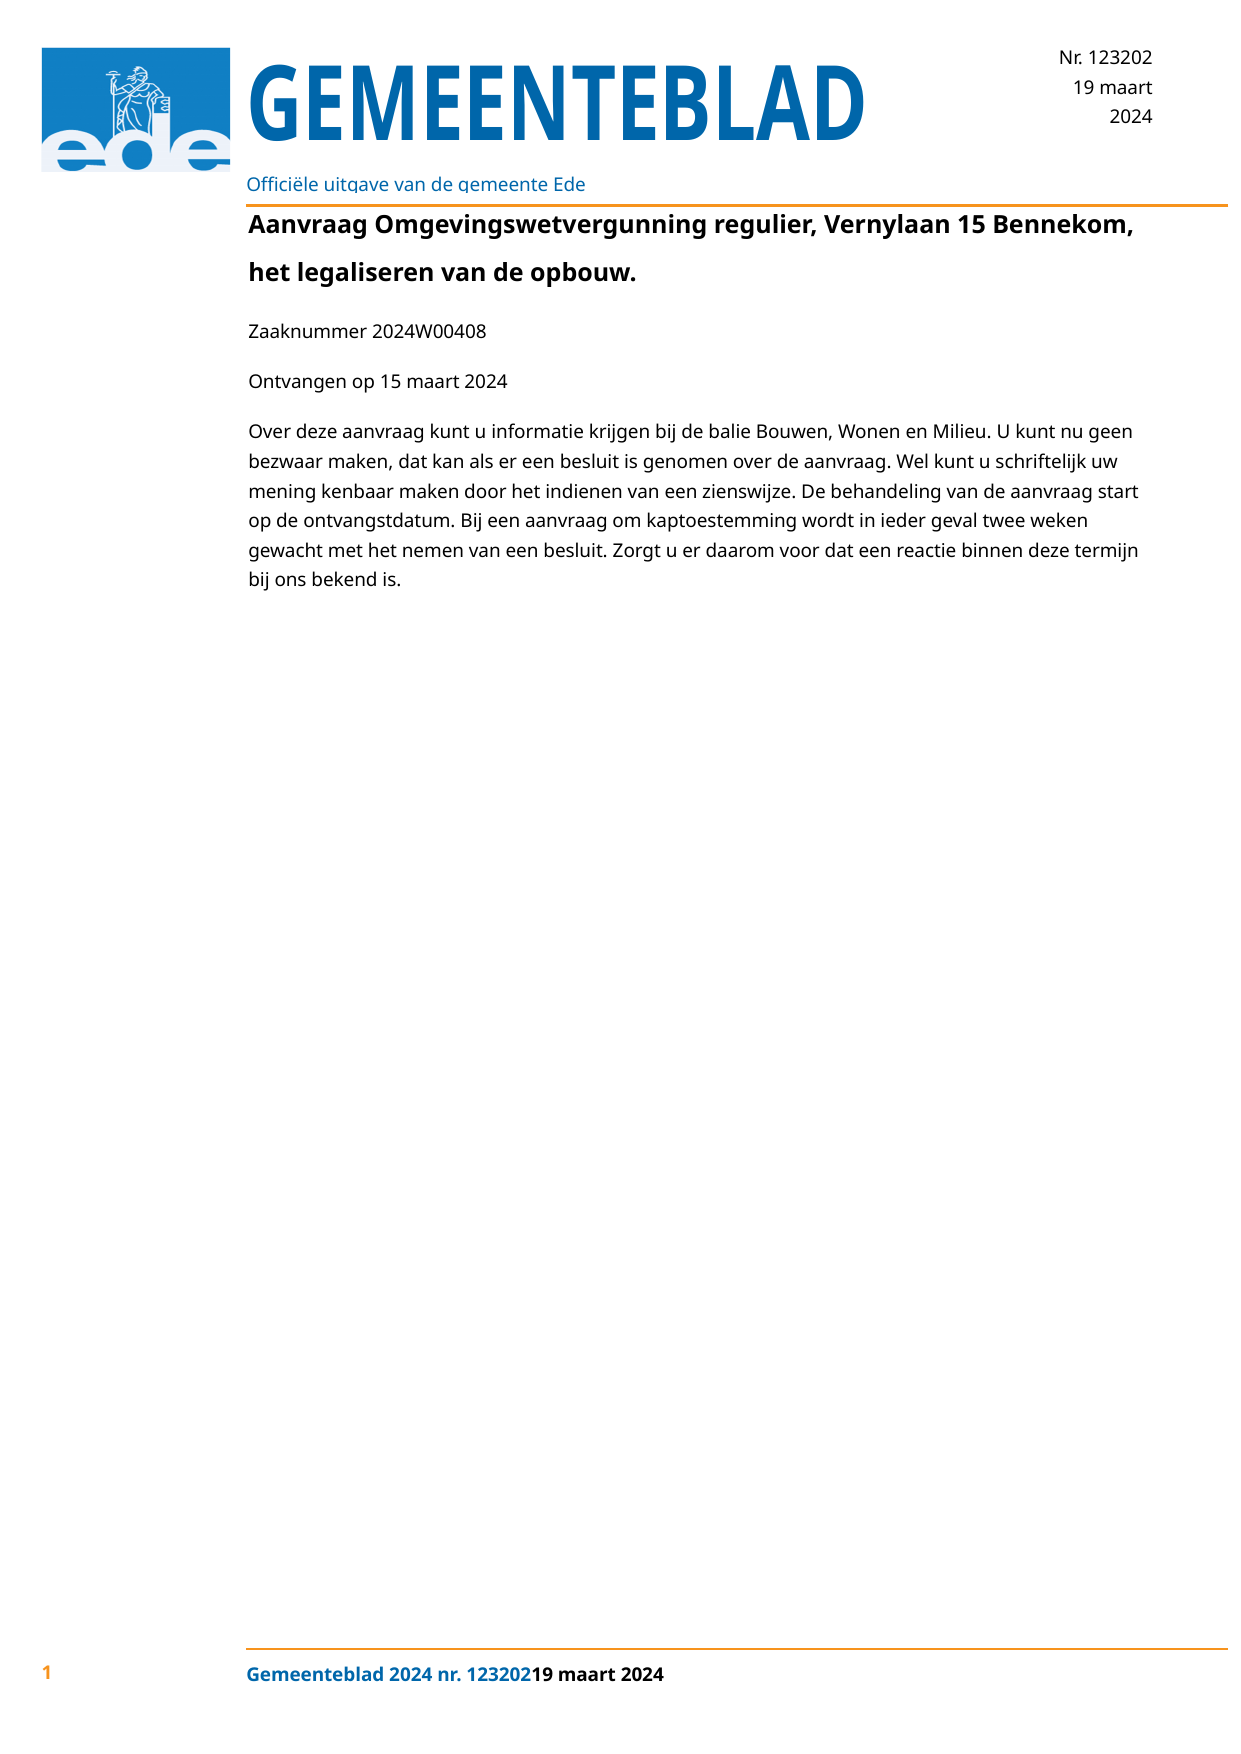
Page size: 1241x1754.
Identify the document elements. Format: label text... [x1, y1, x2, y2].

text Over deze aanvraag kunt u informatie krijgen bij de balie Bouwen, Wonen en Milieu. U kunt nu geen bezwaar maken, dat kan als er een besluit is genomen over de aanvraag. Wel kunt u schriftelijk uw mening kenbaar maken door het indienen van een zienswijze. De behandeling van de aanvraag start op de ontvangstdatum. Bij een aanvraag om kaptoestemming wordt in ieder geval twee weken gewacht met het nemen van een besluit. Zorgt u er daarom voor dat een reactie binnen deze termijn bij ons bekend is. [248, 419, 1152, 592]
text Ontvangen op 15 maart 2024 [248, 368, 1152, 394]
text Aanvraag Omgevingswetvergunning regulier, Vernylaan 15 Bennekom, het legaliseren van de opbouw. [248, 207, 1152, 288]
picture [41, 47, 231, 172]
text Zaaknummer 2024W00408 [248, 318, 1152, 344]
